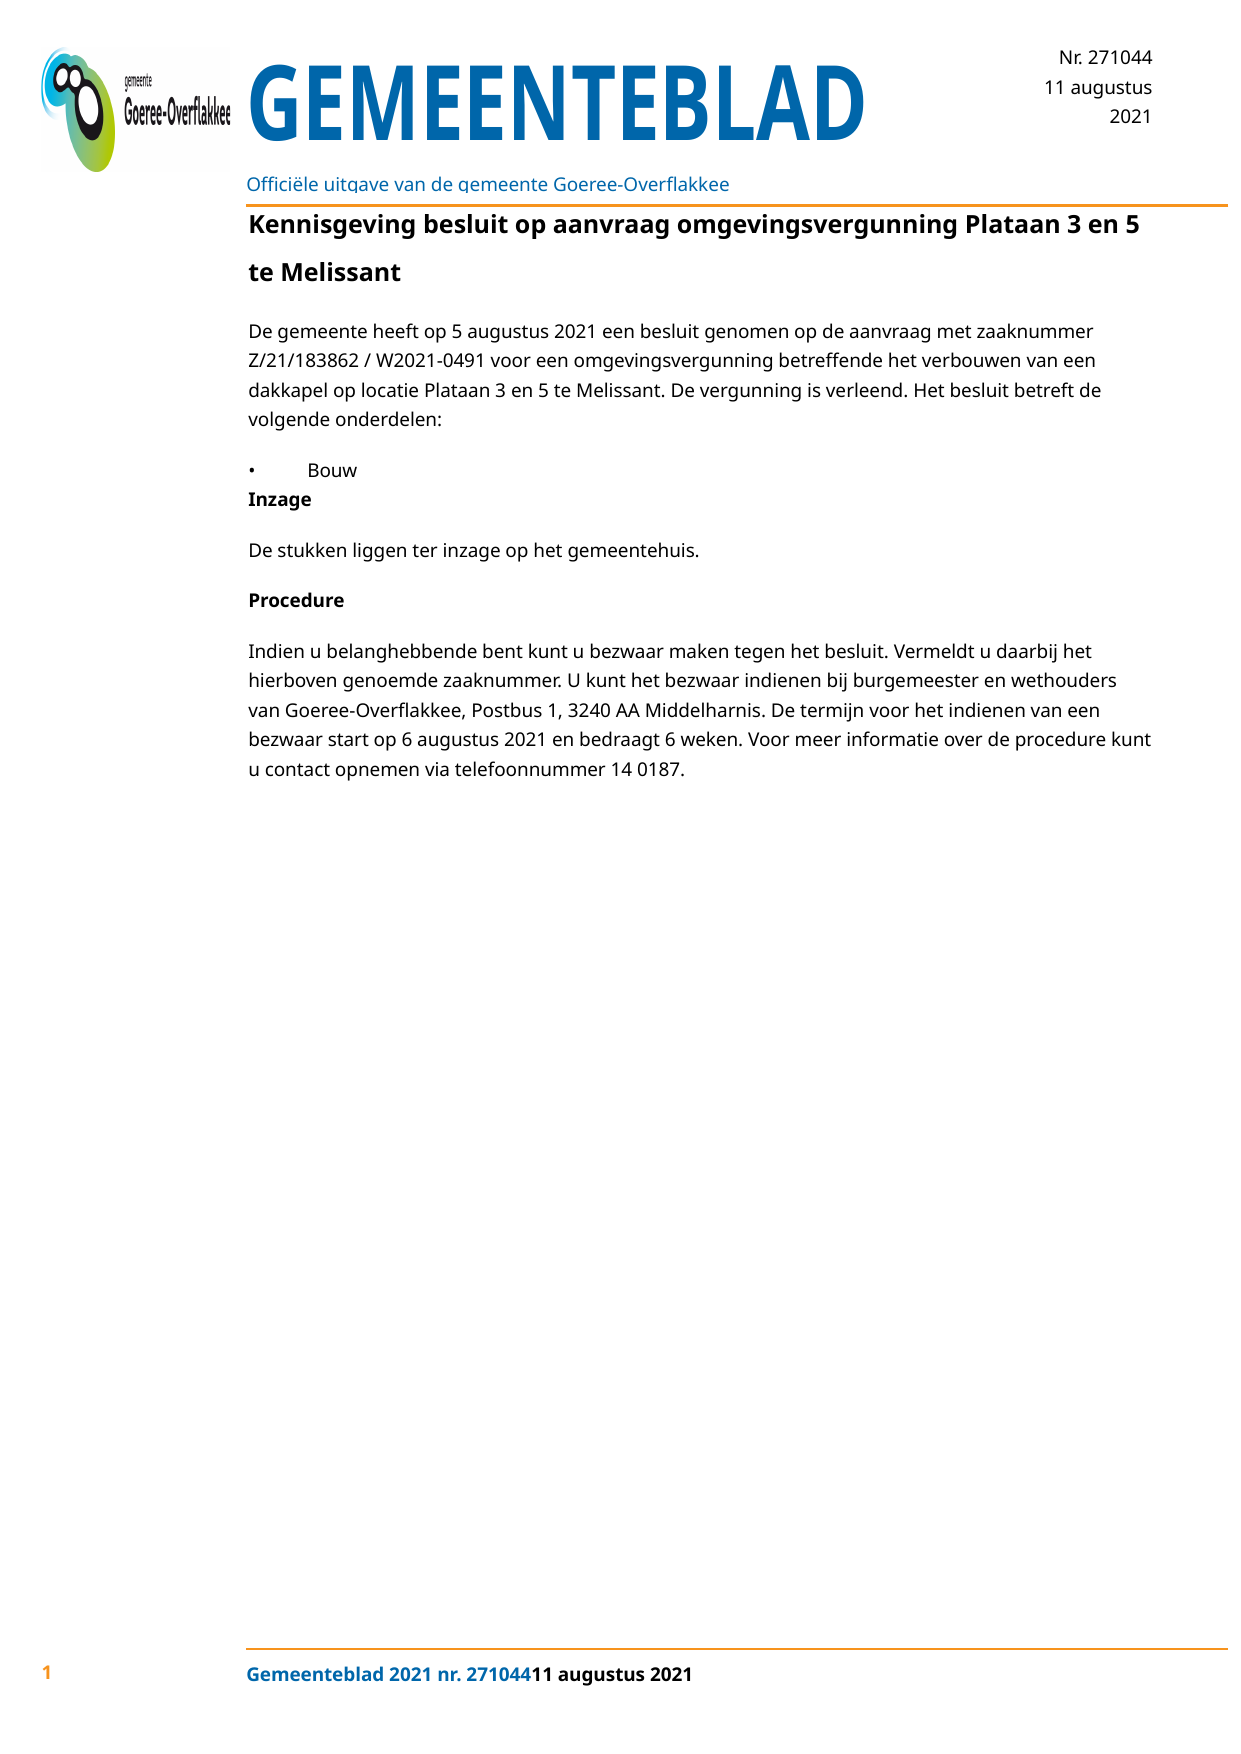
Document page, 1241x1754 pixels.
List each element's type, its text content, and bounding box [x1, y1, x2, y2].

text De gemeente heeft op 5 augustus 2021 een besluit genomen op de aanvraag met zaaknummer Z/21/183862 / W2021-0491 voor een omgevingsvergunning betreffende het verbouwen van een dakkapel op locatie Plataan 3 en 5 te Melissant. De vergunning is verleend. Het besluit betreft de volgende onderdelen: [248, 318, 1152, 432]
text Kennisgeving besluit op aanvraag omgevingsvergunning Plataan 3 en 5 te Melissant [248, 207, 1152, 288]
text Procedure [248, 587, 1152, 613]
list Bouw [248, 457, 1152, 483]
text Indien u belanghebbende bent kunt u bezwaar maken tegen het besluit. Vermeldt u daarbij het hierboven genoemde zaaknummer. U kunt het bezwaar indienen bij burgemeester en wethouders van Goeree-Overflakkee, Postbus 1, 3240 AA Middelharnis. De termijn voor het indienen van een bezwaar start op 6 augustus 2021 en bedraagt 6 weken. Voor meer informatie over de procedure kunt u contact opnemen via telefoonnummer 14 0187. [248, 638, 1152, 782]
picture [41, 47, 231, 172]
text De stukken liggen ter inzage op het gemeentehuis. [248, 537, 1152, 563]
text Inzage [248, 487, 1152, 512]
